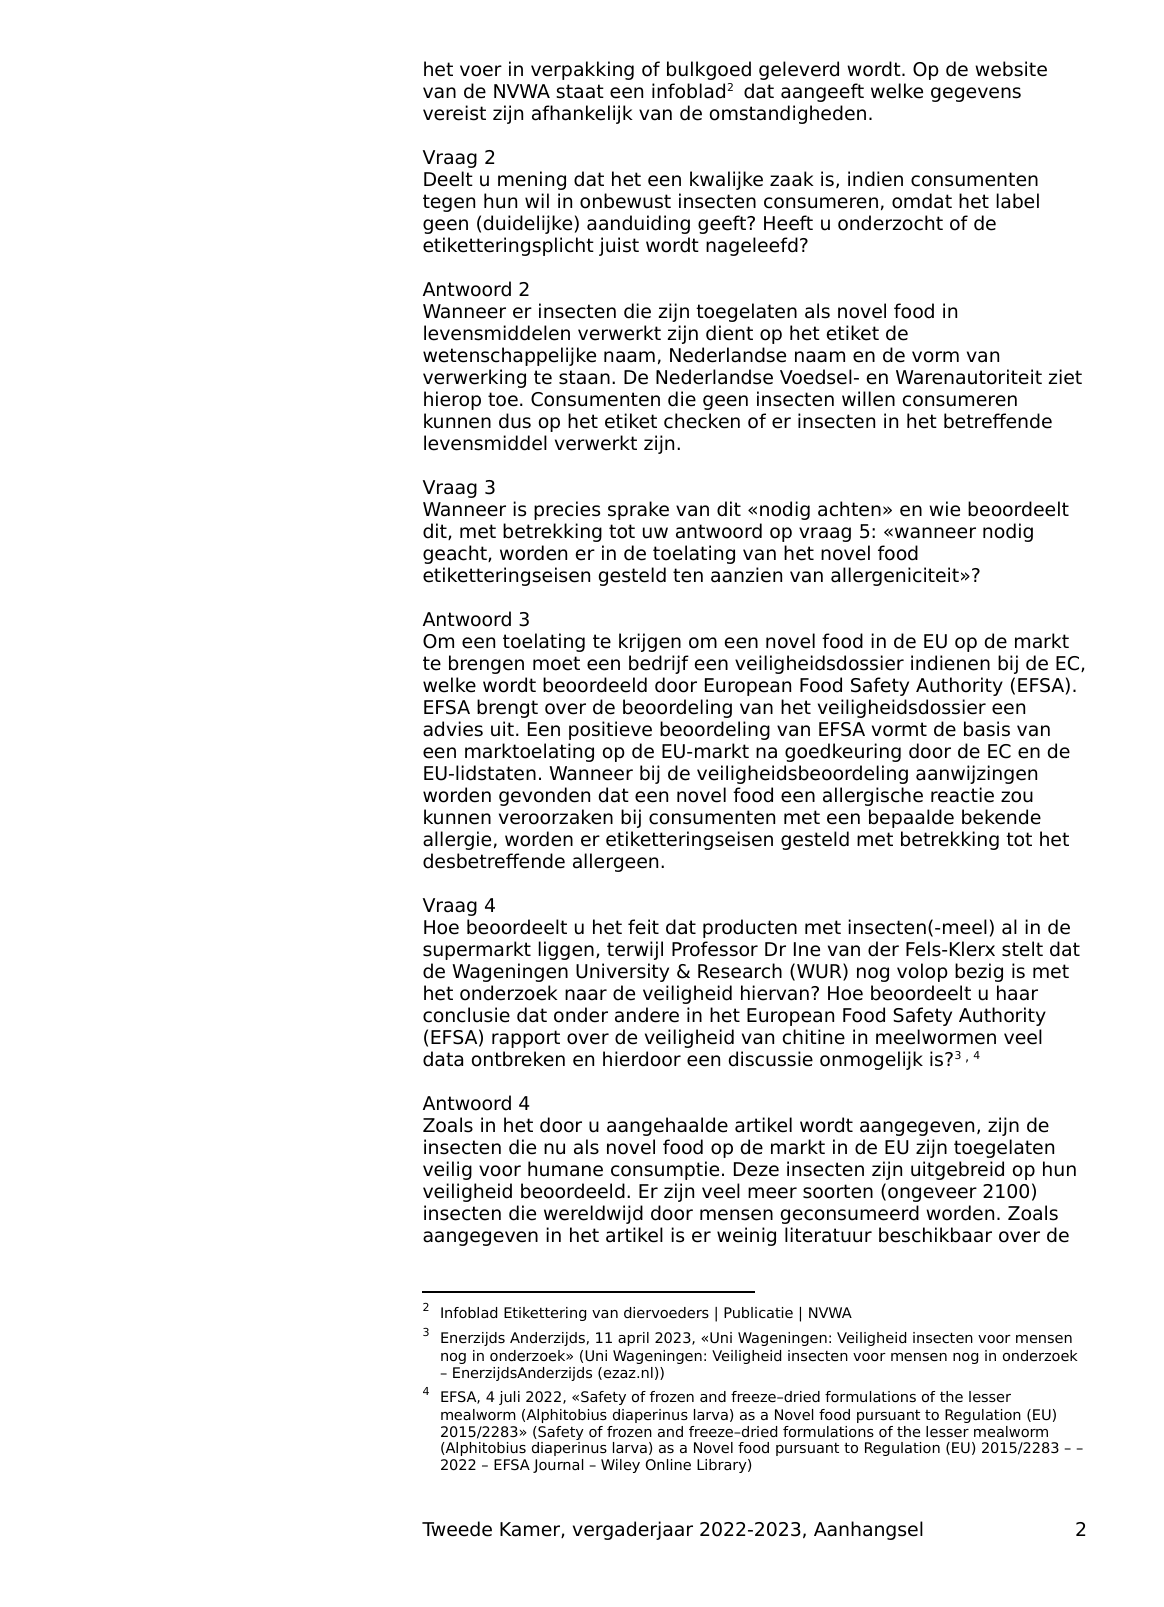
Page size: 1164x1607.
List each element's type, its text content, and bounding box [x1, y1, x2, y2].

text Hoe beoordeelt u het feit dat producten met insecten(-meel) al in de supermarkt liggen, terwijl Professor Dr Ine van der Fels-Klerx stelt dat de Wageningen University & Research (WUR) nog volop bezig is met het onderzoek naar de veiligheid hiervan? Hoe beoordeelt u haar conclusie dat onder andere in het European Food Safety Authority (EFSA) rapport over de veiligheid van chitine in meelwormen veel data ontbreken en hierdoor een discussie onmogelijk is?, [422, 917, 1087, 1071]
text het voer in verpakking of bulkgoed geleverd wordt. Op de website van de NVWA staat een infoblad dat aangeeft welke gegevens vereist zijn afhankelijk van de omstandigheden. [422, 59, 1087, 125]
text Om een toelating te krijgen om een novel food in de EU op de markt te brengen moet een bedrijf een veiligheidsdossier indienen bij de EC, welke wordt beoordeeld door European Food Safety Authority (EFSA). EFSA brengt over de beoordeling van het veiligheidsdossier een advies uit. Een positieve beoordeling van EFSA vormt de basis van een marktoelating op de EU-markt na goedkeuring door de EC en de EU-lidstaten. Wanneer bij de veiligheidsbeoordeling aanwijzingen worden gevonden dat een novel food een allergische reactie zou kunnen veroorzaken bij consumenten met een bepaalde bekende allergie, worden er etiketteringseisen gesteld met betrekking tot het desbetreffende allergeen. [422, 631, 1087, 873]
text Infoblad Etikettering van diervoeders | Publicatie | NVWA [422, 1301, 1087, 1323]
text Antwoord 4 [422, 1093, 1087, 1115]
text Vraag 3 [422, 477, 1087, 499]
text Vraag 4 [422, 895, 1087, 917]
text Antwoord 3 [422, 609, 1087, 631]
text EFSA, 4 juli 2022, «Safety of frozen and freeze–dried formulations of the lesser mealworm (Alphitobius diaperinus larva) as a Novel food pursuant to Regulation (EU) 2015/2283» (Safety of frozen and freeze–dried formulations of the lesser mealworm (Alphitobius diaperinus larva) as a Novel food pursuant to Regulation (EU) 2015/2283 – – 2022 – EFSA Journal – Wiley Online Library) [422, 1385, 1087, 1474]
text Antwoord 2 [422, 279, 1087, 301]
text Zoals in het door u aangehaalde artikel wordt aangegeven, zijn de insecten die nu als novel food op de markt in de EU zijn toegelaten veilig voor humane consumptie. Deze insecten zijn uitgebreid op hun veiligheid beoordeeld. Er zijn veel meer soorten (ongeveer 2100) insecten die wereldwijd door mensen geconsumeerd worden. Zoals aangegeven in het artikel is er weinig literatuur beschikbaar over de [422, 1115, 1087, 1247]
text Deelt u mening dat het een kwalijke zaak is, indien consumenten tegen hun wil in onbewust insecten consumeren, omdat het label geen (duidelijke) aanduiding geeft? Heeft u onderzocht of de etiketteringsplicht juist wordt nageleefd? [422, 169, 1087, 257]
text Enerzijds Anderzijds, 11 april 2023, «Uni Wageningen: Veiligheid insecten voor mensen nog in onderzoek» (Uni Wageningen: Veiligheid insecten voor mensen nog in onderzoek – EnerzijdsAnderzijds (ezaz.nl)) [422, 1326, 1087, 1382]
text Wanneer is precies sprake van dit «nodig achten» en wie beoordeelt dit, met betrekking tot uw antwoord op vraag 5: «wanneer nodig geacht, worden er in de toelating van het novel food etiketteringseisen gesteld ten aanzien van allergeniciteit»? [422, 499, 1087, 587]
text Vraag 2 [422, 147, 1087, 169]
text Wanneer er insecten die zijn toegelaten als novel food in levensmiddelen verwerkt zijn dient op het etiket de wetenschappelijke naam, Nederlandse naam en de vorm van verwerking te staan. De Nederlandse Voedsel- en Warenautoriteit ziet hierop toe. Consumenten die geen insecten willen consumeren kunnen dus op het etiket checken of er insecten in het betreffende levensmiddel verwerkt zijn. [422, 301, 1087, 455]
